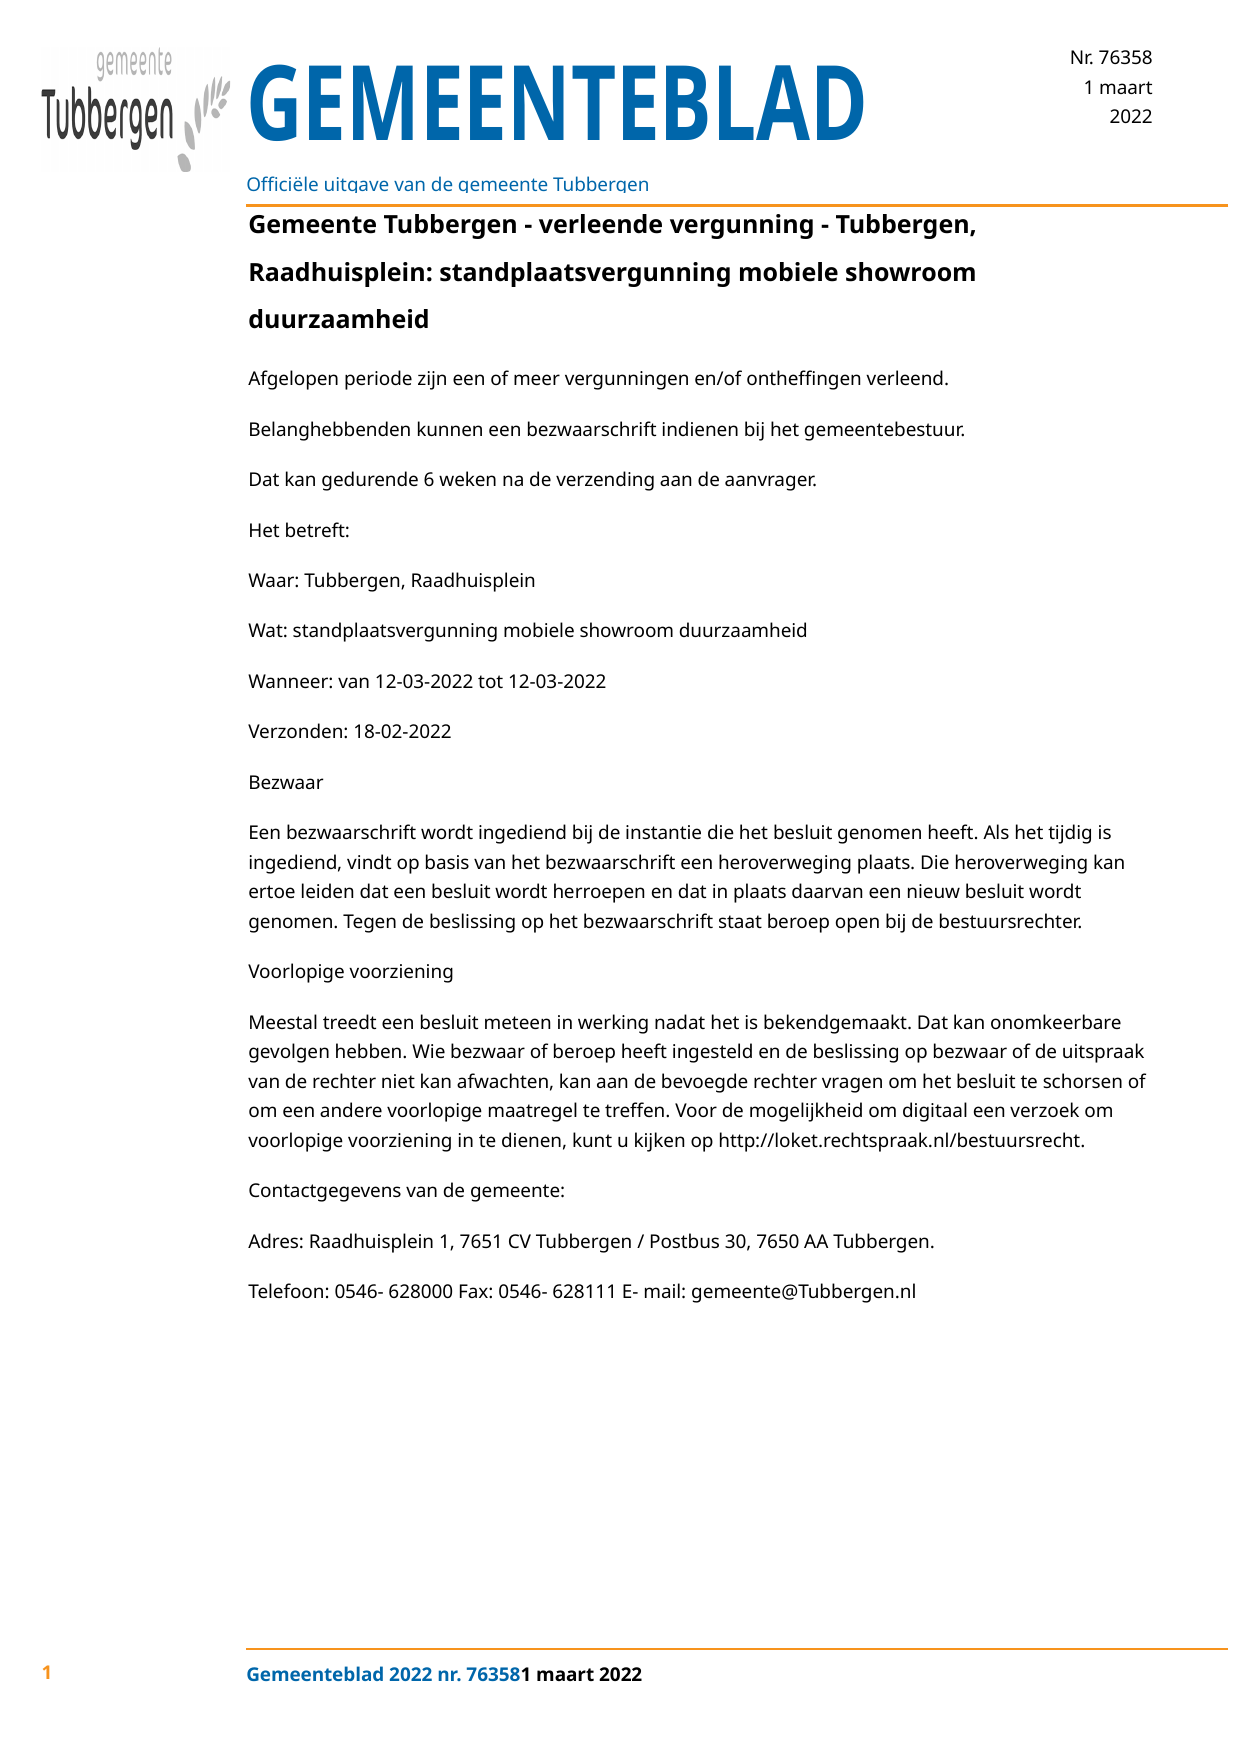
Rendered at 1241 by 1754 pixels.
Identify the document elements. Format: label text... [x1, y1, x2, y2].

text Een bezwaarschrift wordt ingediend bij de instantie die het besluit genomen heeft. Als het tijdig is ingediend, vindt op basis van het bezwaarschrift een heroverweging plaats. Die heroverweging kan ertoe leiden dat een besluit wordt herroepen en dat in plaats daarvan een nieuw besluit wordt genomen. Tegen de beslissing op het bezwaarschrift staat beroep open bij de bestuursrechter. [248, 819, 1152, 934]
text Meestal treedt een besluit meteen in werking nadat het is bekendgemaakt. Dat kan onomkeerbare gevolgen hebben. Wie bezwaar of beroep heeft ingesteld en de beslissing op bezwaar of de uitspraak van de rechter niet kan afwachten, kan aan de bevoegde rechter vragen om het besluit te schorsen of om een andere voorlopige maatregel te treffen. Voor de mogelijkheid om digitaal een verzoek om voorlopige voorziening in te dienen, kunt u kijken op http://loket.rechtspraak.nl/bestuursrecht. [248, 1009, 1152, 1153]
text Contactgegevens van de gemeente: [248, 1178, 1152, 1203]
text Bezwaar [248, 769, 1152, 794]
text Belanghebbenden kunnen een bezwaarschrift indienen bij het gemeentebestuur. [248, 416, 1152, 442]
text Voorlopige voorziening [248, 958, 1152, 984]
picture [41, 47, 231, 172]
text Telefoon: 0546- 628000 Fax: 0546- 628111 E- mail: gemeente@Tubbergen.nl [248, 1278, 1152, 1304]
text Verzonden: 18-02-2022 [248, 718, 1152, 744]
text Het betreft: [248, 517, 1152, 542]
text Gemeente Tubbergen - verleende vergunning - Tubbergen, Raadhuisplein: standplaatsvergunning mobiele showroom duurzaamheid [248, 207, 1152, 336]
text Afgelopen periode zijn een of meer vergunningen en/of ontheffingen verleend. [248, 366, 1152, 391]
text Wanneer: van 12-03-2022 tot 12-03-2022 [248, 668, 1152, 694]
text Adres: Raadhuisplein 1, 7651 CV Tubbergen / Postbus 30, 7650 AA Tubbergen. [248, 1228, 1152, 1254]
text Dat kan gedurende 6 weken na de verzending aan de aanvrager. [248, 466, 1152, 492]
text Waar: Tubbergen, Raadhuisplein [248, 567, 1152, 593]
text Wat: standplaatsvergunning mobiele showroom duurzaamheid [248, 618, 1152, 643]
